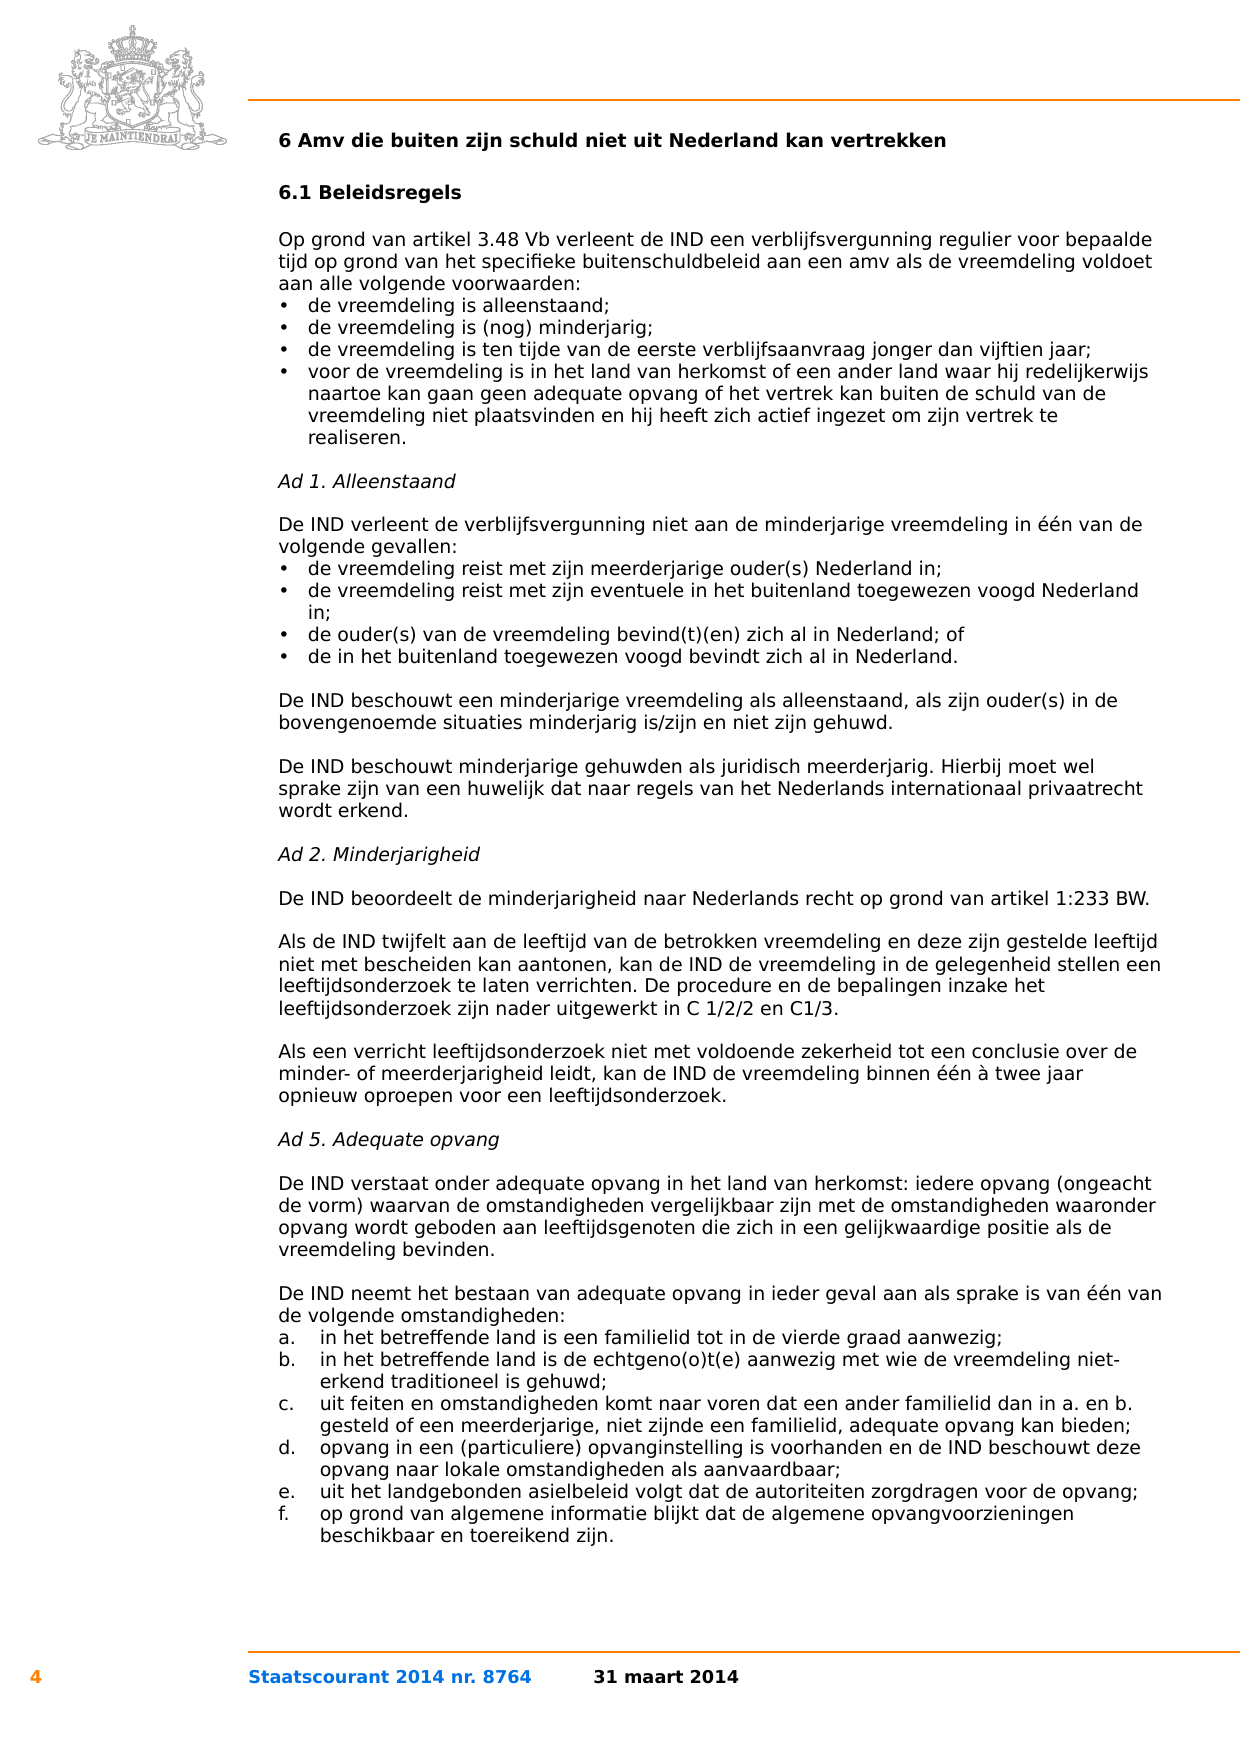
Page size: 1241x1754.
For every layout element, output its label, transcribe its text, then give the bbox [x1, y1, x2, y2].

text b. in het betreffende land is de echtgeno(o)t(e) aanwezig met wie de vreemdeling niet-erkend traditioneel is gehuwd; [278, 1349, 1163, 1393]
text • de vreemdeling reist met zijn eventuele in het buitenland toegewezen voogd Nederland in; [278, 580, 1163, 624]
text e. uit het landgebonden asielbeleid volgt dat de autoriteiten zorgdragen voor de opvang; [278, 1481, 1163, 1502]
subtitle 6.1 Beleidsregels [278, 182, 1163, 204]
text De IND beoordeelt de minderjarigheid naar Nederlands recht op grond van artikel 1:233 BW. [278, 888, 1163, 909]
picture [38, 25, 227, 150]
text • de vreemdeling reist met zijn meerderjarige ouder(s) Nederland in; [278, 558, 1163, 580]
text De IND beschouwt minderjarige gehuwden als juridisch meerderjarig. Hierbij moet wel sprake zijn van een huwelijk dat naar regels van het Nederlands internationaal privaatrecht wordt erkend. [278, 756, 1163, 822]
text • de vreemdeling is (nog) minderjarig; [278, 317, 1163, 339]
text De IND beschouwt een minderjarige vreemdeling als alleenstaand, als zijn ouder(s) in de bovengenoemde situaties minderjarig is/zijn en niet zijn gehuwd. [278, 690, 1163, 734]
text Op grond van artikel 3.48 Vb verleent de IND een verblijfsvergunning regulier voor bepaalde tijd op grond van het specifieke buitenschuldbeleid aan een amv als de vreemdeling voldoet aan alle volgende voorwaarden: [278, 229, 1163, 295]
text • de vreemdeling is alleenstaand; [278, 295, 1163, 317]
text De IND verleent de verblijfsvergunning niet aan de minderjarige vreemdeling in één van de volgende gevallen: [278, 514, 1163, 558]
text • de vreemdeling is ten tijde van de eerste verblijfsaanvraag jonger dan vijftien jaar; [278, 339, 1163, 361]
text a. in het betreffende land is een familielid tot in de vierde graad aanwezig; [278, 1327, 1163, 1349]
text f. op grond van algemene informatie blijkt dat de algemene opvangvoorzieningen beschikbaar en toereikend zijn. [278, 1502, 1163, 1546]
subtitle 6 Amv die buiten zijn schuld niet uit Nederland kan vertrekken [278, 130, 1163, 152]
text Als de IND twijfelt aan de leeftijd van de betrokken vreemdeling en deze zijn gestelde leeftijd niet met bescheiden kan aantonen, kan de IND de vreemdeling in de gelegenheid stellen een leeftijdsonderzoek te laten verrichten. De procedure en de bepalingen inzake het leeftijdsonderzoek zijn nader uitgewerkt in C 1/2/2 en C1/3. [278, 931, 1163, 1019]
text d. opvang in een (particuliere) opvanginstelling is voorhanden en de IND beschouwt deze opvang naar lokale omstandigheden als aanvaardbaar; [278, 1437, 1163, 1481]
text c. uit feiten en omstandigheden komt naar voren dat een ander familielid dan in a. en b. gesteld of een meerderjarige, niet zijnde een familielid, adequate opvang kan bieden; [278, 1393, 1163, 1437]
text Als een verricht leeftijdsonderzoek niet met voldoende zekerheid tot een conclusie over de minder- of meerderjarigheid leidt, kan de IND de vreemdeling binnen één à twee jaar opnieuw oproepen voor een leeftijdsonderzoek. [278, 1041, 1163, 1107]
subtitle Ad 2. Minderjarigheid [278, 844, 1163, 866]
text • de ouder(s) van de vreemdeling bevind(t)(en) zich al in Nederland; of [278, 624, 1163, 646]
text • de in het buitenland toegewezen voogd bevindt zich al in Nederland. [278, 646, 1163, 668]
subtitle Ad 5. Adequate opvang [278, 1129, 1163, 1151]
text • voor de vreemdeling is in het land van herkomst of een ander land waar hij redelijkerwijs naartoe kan gaan geen adequate opvang of het vertrek kan buiten de schuld van de vreemdeling niet plaatsvinden en hij heeft zich actief ingezet om zijn vertrek te realiseren. [278, 361, 1163, 449]
text De IND verstaat onder adequate opvang in het land van herkomst: iedere opvang (ongeacht de vorm) waarvan de omstandigheden vergelijkbaar zijn met de omstandigheden waaronder opvang wordt geboden aan leeftijdsgenoten die zich in een gelijkwaardige positie als de vreemdeling bevinden. [278, 1173, 1163, 1261]
text De IND neemt het bestaan van adequate opvang in ieder geval aan als sprake is van één van de volgende omstandigheden: [278, 1283, 1163, 1327]
subtitle Ad 1. Alleenstaand [278, 471, 1163, 492]
